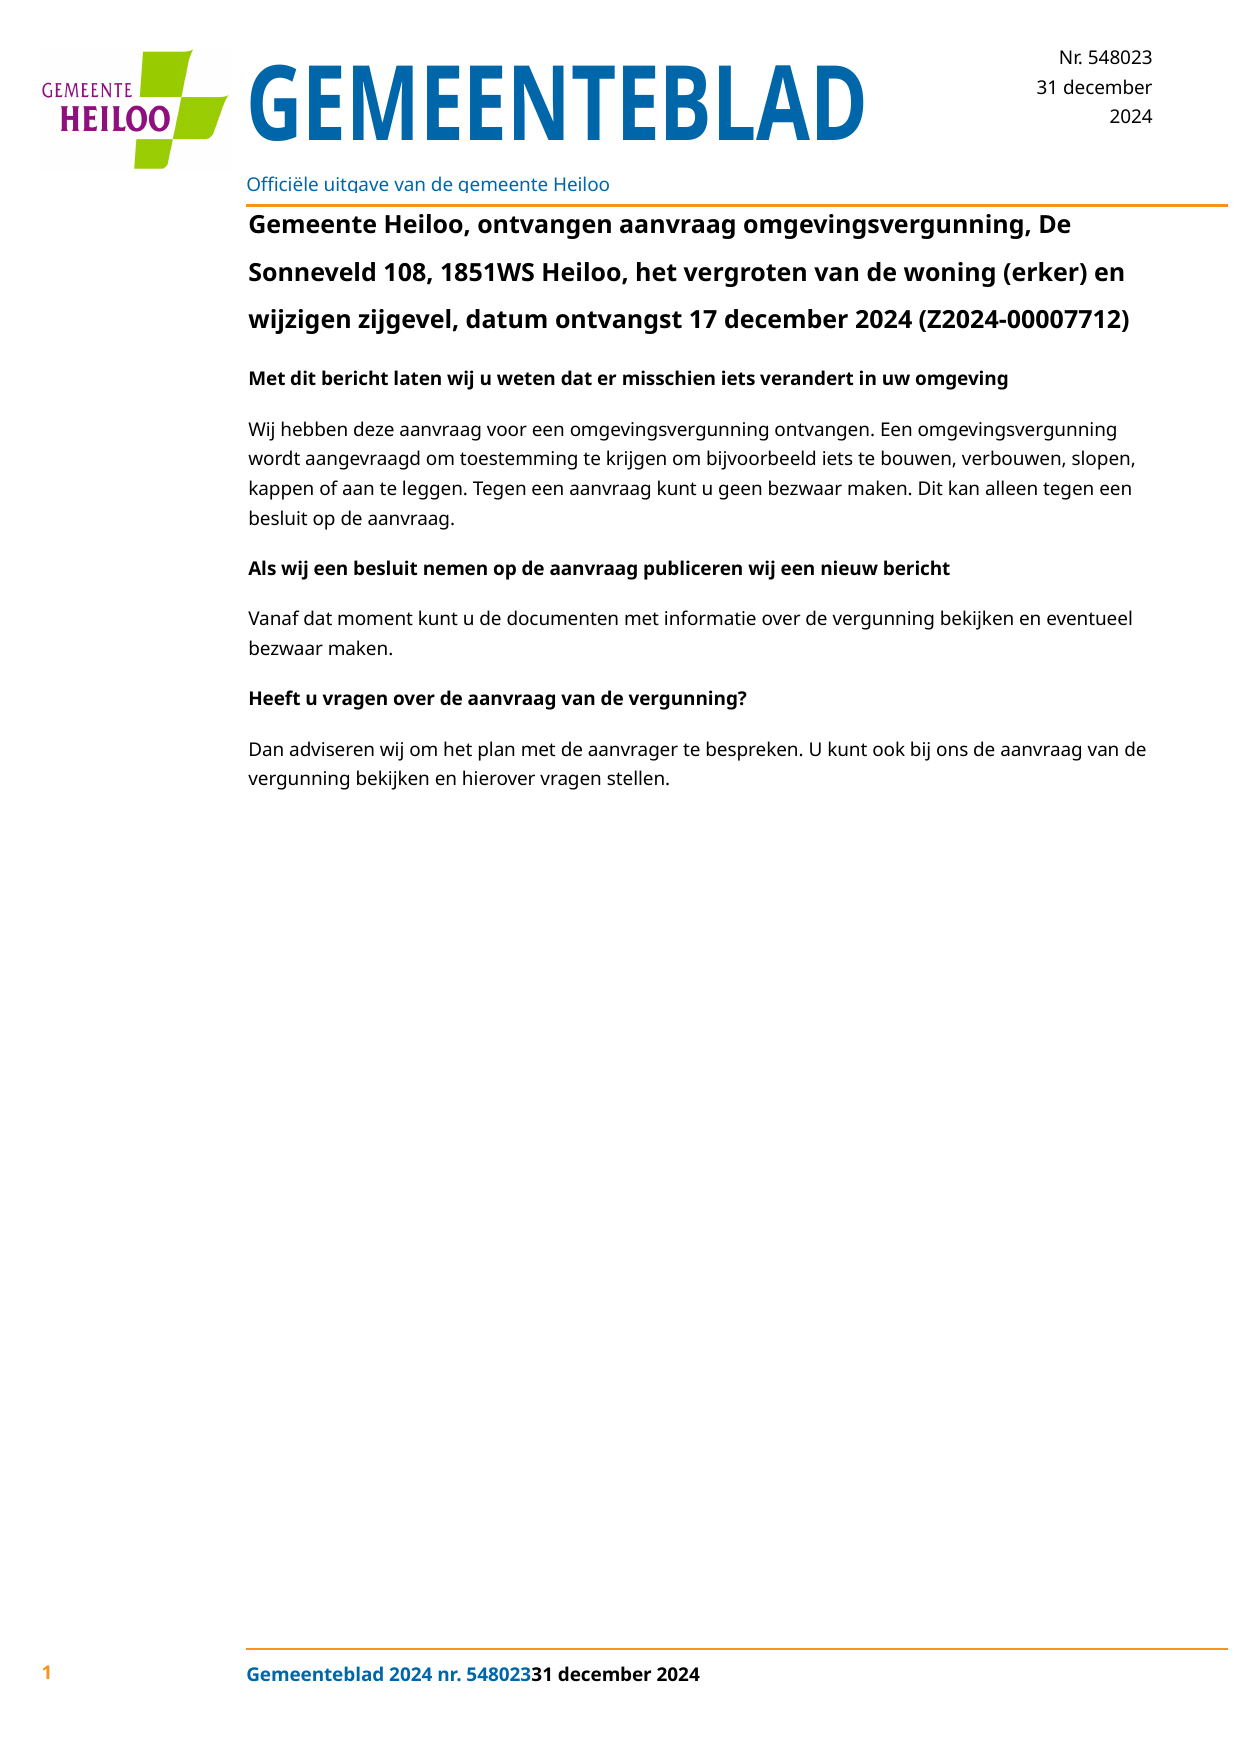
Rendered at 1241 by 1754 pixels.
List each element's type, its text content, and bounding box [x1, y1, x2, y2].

text Vanaf dat moment kunt u de documenten met informatie over de vergunning bekijken en eventueel bezwaar maken. [248, 606, 1152, 661]
text Dan adviseren wij om het plan met de aanvrager te bespreken. U kunt ook bij ons de aanvraag van de vergunning bekijken en hierover vragen stellen. [248, 736, 1152, 791]
picture [41, 47, 231, 172]
text Wij hebben deze aanvraag voor een omgevingsvergunning ontvangen. Een omgevingsvergunning wordt aangevraagd om toestemming te krijgen om bijvoorbeeld iets te bouwen, verbouwen, slopen, kappen of aan te leggen. Tegen een aanvraag kunt u geen bezwaar maken. Dit kan alleen tegen een besluit op de aanvraag. [248, 416, 1152, 530]
text Gemeente Heiloo, ontvangen aanvraag omgevingsvergunning, De Sonneveld 108, 1851WS Heiloo, het vergroten van de woning (erker) en wijzigen zijgevel, datum ontvangst 17 december 2024 (Z2024-00007712) [248, 207, 1152, 336]
text Met dit bericht laten wij u weten dat er misschien iets verandert in uw omgeving [248, 366, 1152, 391]
text Heeft u vragen over de aanvraag van de vergunning? [248, 686, 1152, 711]
text Als wij een besluit nemen op de aanvraag publiceren wij een nieuw bericht [248, 555, 1152, 581]
